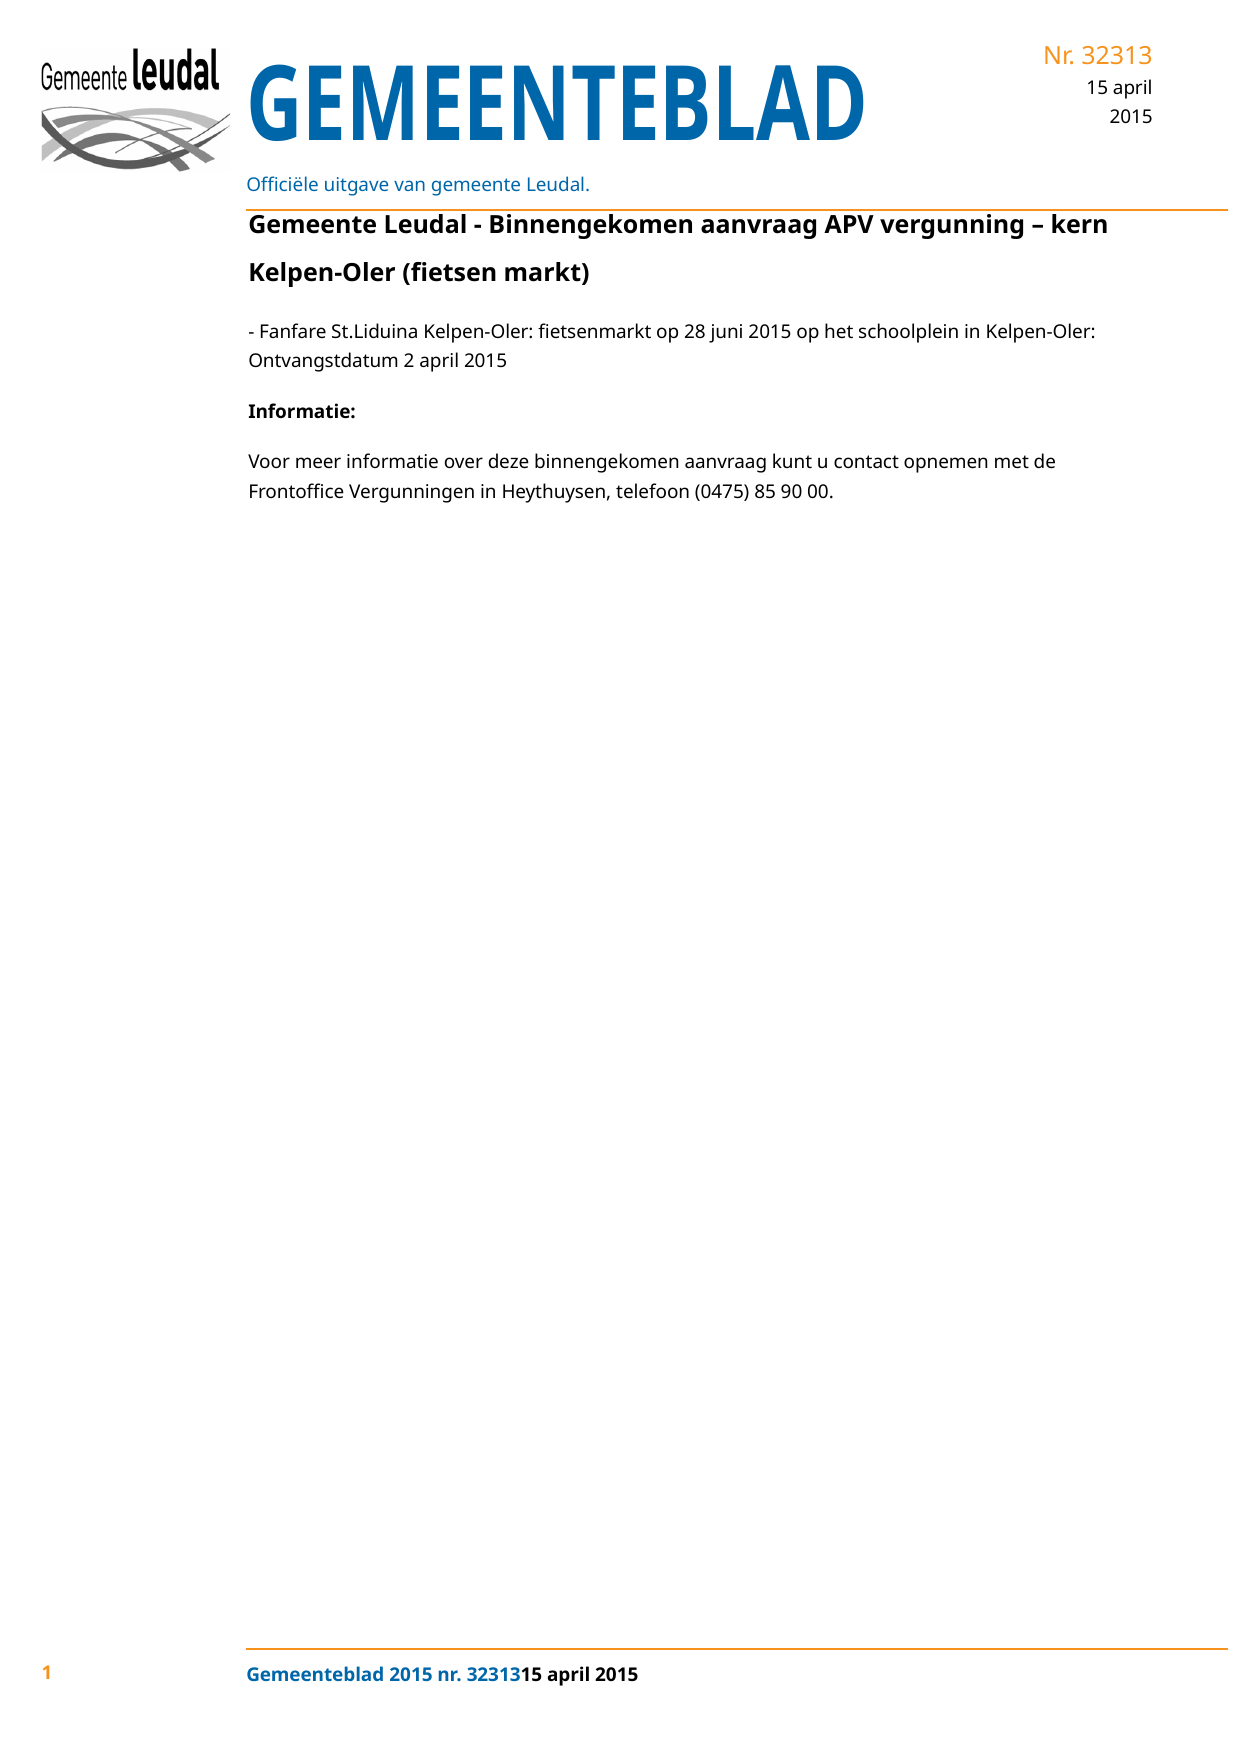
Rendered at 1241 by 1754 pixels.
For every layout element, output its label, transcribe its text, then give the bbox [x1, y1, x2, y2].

text Gemeente Leudal - Binnengekomen aanvraag APV vergunning – kern Kelpen-Oler (fietsen markt) [248, 211, 1152, 288]
text - Fanfare St.Liduina Kelpen-Oler: fietsenmarkt op 28 juni 2015 op het schoolplein in Kelpen-Oler: Ontvangstdatum 2 april 2015 [248, 318, 1152, 373]
text Voor meer informatie over deze binnengekomen aanvraag kunt u contact opnemen met de Frontoffice Vergunningen in Heythuysen, telefoon (0475) 85 90 00. [248, 448, 1152, 504]
picture [41, 47, 231, 172]
text Informatie: [248, 398, 1152, 424]
